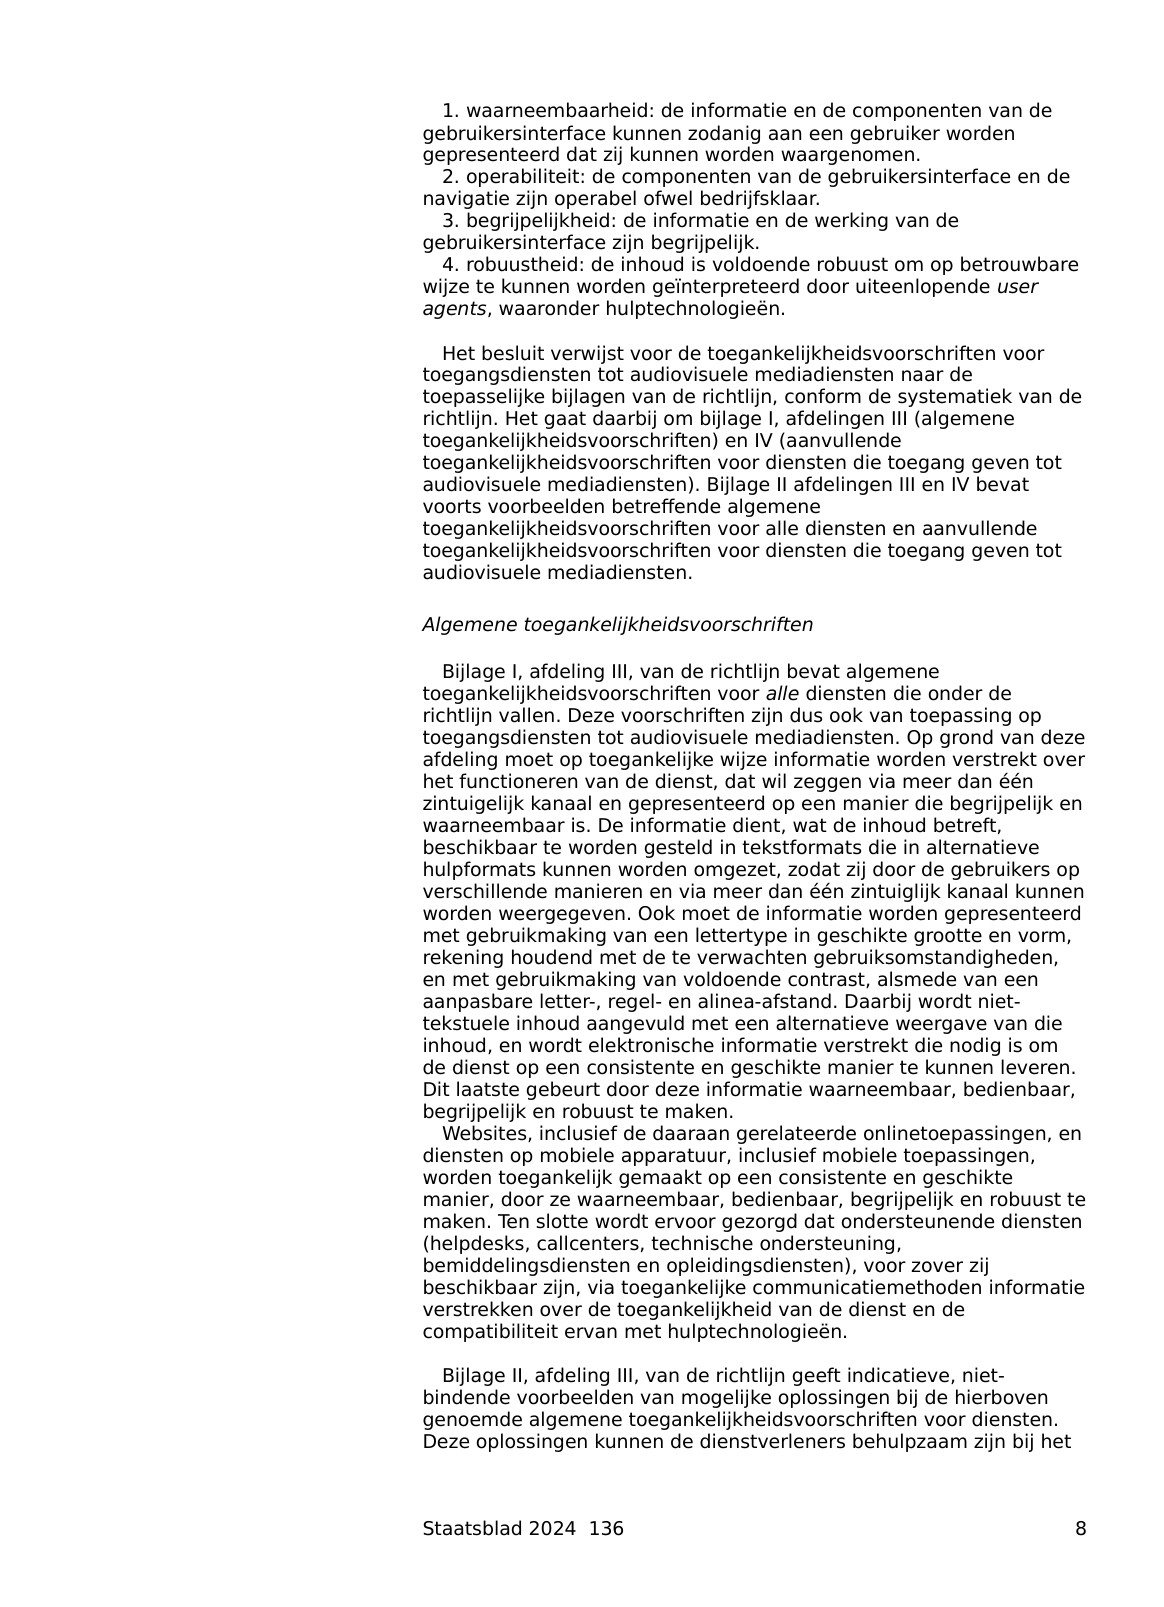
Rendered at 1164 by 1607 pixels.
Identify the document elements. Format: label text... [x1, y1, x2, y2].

text 2. operabiliteit: de componenten van de gebruikersinterface en de navigatie zijn operabel ofwel bedrijfsklaar. [422, 166, 1087, 210]
text Het besluit verwijst voor de toegankelijkheidsvoorschriften voor toegangsdiensten tot audiovisuele mediadiensten naar de toepasselijke bijlagen van de richtlijn, conform de systematiek van de richtlijn. Het gaat daarbij om bijlage I, afdelingen III (algemene toegankelijkheidsvoorschriften) en IV (aanvullende toegankelijkheidsvoorschriften voor diensten die toegang geven tot audiovisuele mediadiensten). Bijlage II afdelingen III en IV bevat voorts voorbeelden betreffende algemene toegankelijkheidsvoorschriften voor alle diensten en aanvullende toegankelijkheidsvoorschriften voor diensten die toegang geven tot audiovisuele mediadiensten. [422, 342, 1087, 584]
subtitle Algemene toegankelijkheidsvoorschriften [422, 614, 1087, 636]
text 3. begrijpelijkheid: de informatie en de werking van de gebruikersinterface zijn begrijpelijk. [422, 210, 1087, 254]
text Websites, inclusief de daaraan gerelateerde onlinetoepassingen, en diensten op mobiele apparatuur, inclusief mobiele toepassingen, worden toegankelijk gemaakt op een consistente en geschikte manier, door ze waarneembaar, bedienbaar, begrijpelijk en robuust te maken. Ten slotte wordt ervoor gezorgd dat ondersteunende diensten (helpdesks, callcenters, technische ondersteuning, bemiddelingsdiensten en opleidingsdiensten), voor zover zij beschikbaar zijn, via toegankelijke communicatiemethoden informatie verstrekken over de toegankelijkheid van de dienst en de compatibiliteit ervan met hulptechnologieën. [422, 1123, 1087, 1342]
text Bijlage I, afdeling III, van de richtlijn bevat algemene toegankelijkheidsvoorschriften voor alle diensten die onder de richtlijn vallen. Deze voorschriften zijn dus ook van toepassing op toegangsdiensten tot audiovisuele mediadiensten. Op grond van deze afdeling moet op toegankelijke wijze informatie worden verstrekt over het functioneren van de dienst, dat wil zeggen via meer dan één zintuigelijk kanaal en gepresenteerd op een manier die begrijpelijk en waarneembaar is. De informatie dient, wat de inhoud betreft, beschikbaar te worden gesteld in tekstformats die in alternatieve hulpformats kunnen worden omgezet, zodat zij door de gebruikers op verschillende manieren en via meer dan één zintuiglijk kanaal kunnen worden weergegeven. Ook moet de informatie worden gepresenteerd met gebruikmaking van een lettertype in geschikte grootte en vorm, rekening houdend met de te verwachten gebruiksomstandigheden, en met gebruikmaking van voldoende contrast, alsmede van een aanpasbare letter-, regel- en alinea-afstand. Daarbij wordt niet-tekstuele inhoud aangevuld met een alternatieve weergave van die inhoud, en wordt elektronische informatie verstrekt die nodig is om de dienst op een consistente en geschikte manier te kunnen leveren. Dit laatste gebeurt door deze informatie waarneembaar, bedienbaar, begrijpelijk en robuust te maken. [422, 661, 1087, 1123]
text Bijlage II, afdeling III, van de richtlijn geeft indicatieve, niet-bindende voorbeelden van mogelijke oplossingen bij de hierboven genoemde algemene toegankelijkheidsvoorschriften voor diensten. Deze oplossingen kunnen de dienstverleners behulpzaam zijn bij het [422, 1365, 1087, 1453]
text 4. robuustheid: de inhoud is voldoende robuust om op betrouwbare wijze te kunnen worden geïnterpreteerd door uiteenlopende user agents, waaronder hulptechnologieën. [422, 254, 1087, 320]
text 1. waarneembaarheid: de informatie en de componenten van de gebruikersinterface kunnen zodanig aan een gebruiker worden gepresenteerd dat zij kunnen worden waargenomen. [422, 100, 1087, 166]
